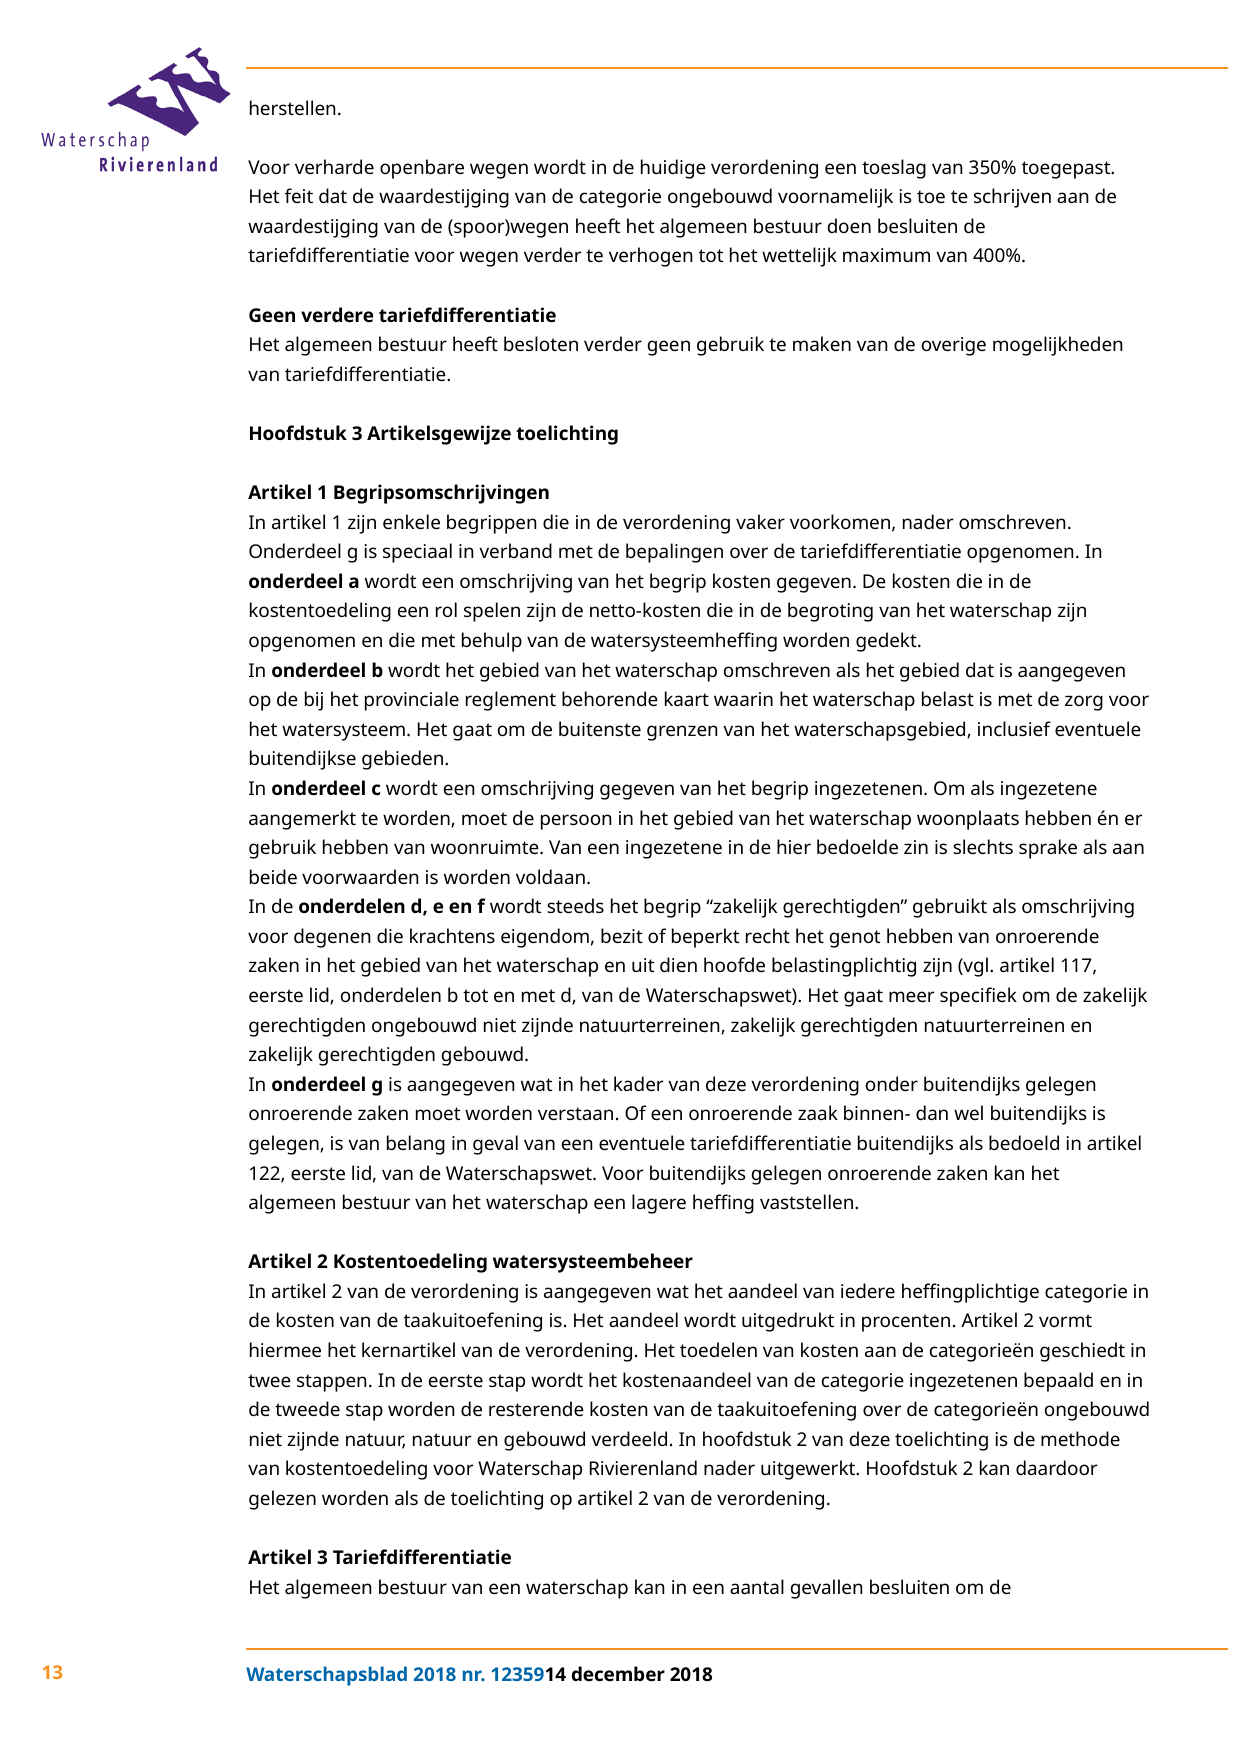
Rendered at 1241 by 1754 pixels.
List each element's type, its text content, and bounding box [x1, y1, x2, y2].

text Artikel 1 Begripsomschrijvingen [248, 479, 1152, 505]
text Voor verharde openbare wegen wordt in de huidige verordening een toeslag van 350% toegepast. Het feit dat de waardestijging van de categorie ongebouwd voornamelijk is toe te schrijven aan de waardestijging van de (spoor)wegen heeft het algemeen bestuur doen besluiten de tariefdifferentiatie voor wegen verder te verhogen tot het wettelijk maximum van 400%. [248, 154, 1152, 268]
text Hoofdstuk 3 Artikelsgewijze toelichting [248, 420, 1152, 446]
text Het algemeen bestuur van een waterschap kan in een aantal gevallen besluiten om de [248, 1574, 1152, 1600]
text In onderdeel b wordt het gebied van het waterschap omschreven als het gebied dat is aangegeven op de bij het provinciale reglement behorende kaart waarin het waterschap belast is met de zorg voor het watersysteem. Het gaat om de buitenste grenzen van het waterschapsgebied, inclusief eventuele buitendijkse gebieden. [248, 657, 1152, 771]
text In onderdeel c wordt een omschrijving gegeven van het begrip ingezetenen. Om als ingezetene aangemerkt te worden, moet de persoon in het gebied van het waterschap woonplaats hebben én er gebruik hebben van woonruimte. Van een ingezetene in de hier bedoelde zin is slechts sprake als aan beide voorwaarden is worden voldaan. [248, 775, 1152, 890]
text In artikel 2 van de verordening is aangegeven wat het aandeel van iedere heffingplichtige categorie in de kosten van de taakuitoefening is. Het aandeel wordt uitgedrukt in procenten. Artikel 2 vormt hiermee het kernartikel van de verordening. Het toedelen van kosten aan de categorieën geschiedt in twee stappen. In de eerste stap wordt het kostenaandeel van de categorie ingezetenen bepaald en in de tweede stap worden de resterende kosten van de taakuitoefening over de categorieën ongebouwd niet zijnde natuur, natuur en gebouwd verdeeld. In hoofdstuk 2 van deze toelichting is de methode van kostentoedeling voor Waterschap Rivierenland nader uitgewerkt. Hoofdstuk 2 kan daardoor gelezen worden als de toelichting op artikel 2 van de verordening. [248, 1278, 1152, 1511]
text herstellen. [248, 95, 1152, 121]
picture [41, 47, 231, 172]
text Artikel 2 Kostentoedeling watersysteembeheer [248, 1248, 1152, 1274]
text In de onderdelen d, e en f wordt steeds het begrip “zakelijk gerechtigden” gebruikt als omschrijving voor degenen die krachtens eigendom, bezit of beperkt recht het genot hebben van onroerende zaken in het gebied van het waterschap en uit dien hoofde belastingplichtig zijn (vgl. artikel 117, eerste lid, onderdelen b tot en met d, van de Waterschapswet). Het gaat meer specifiek om de zakelijk gerechtigden ongebouwd niet zijnde natuurterreinen, zakelijk gerechtigden natuurterreinen en zakelijk gerechtigden gebouwd. [248, 893, 1152, 1067]
text In artikel 1 zijn enkele begrippen die in de verordening vaker voorkomen, nader omschreven. Onderdeel g is speciaal in verband met de bepalingen over de tariefdifferentiatie opgenomen. In onderdeel a wordt een omschrijving van het begrip kosten gegeven. De kosten die in de kostentoedeling een rol spelen zijn de netto-kosten die in de begroting van het waterschap zijn opgenomen en die met behulp van de watersysteemheffing worden gedekt. [248, 509, 1152, 653]
text Geen verdere tariefdifferentiatie [248, 302, 1152, 328]
text In onderdeel g is aangegeven wat in het kader van deze verordening onder buitendijks gelegen onroerende zaken moet worden verstaan. Of een onroerende zaak binnen- dan wel buitendijks is gelegen, is van belang in geval van een eventuele tariefdifferentiatie buitendijks als bedoeld in artikel 122, eerste lid, van de Waterschapswet. Voor buitendijks gelegen onroerende zaken kan het algemeen bestuur van het waterschap een lagere heffing vaststellen. [248, 1071, 1152, 1215]
text Het algemeen bestuur heeft besloten verder geen gebruik te maken van de overige mogelijkheden van tariefdifferentiatie. [248, 331, 1152, 387]
text Artikel 3 Tariefdifferentiatie [248, 1544, 1152, 1570]
